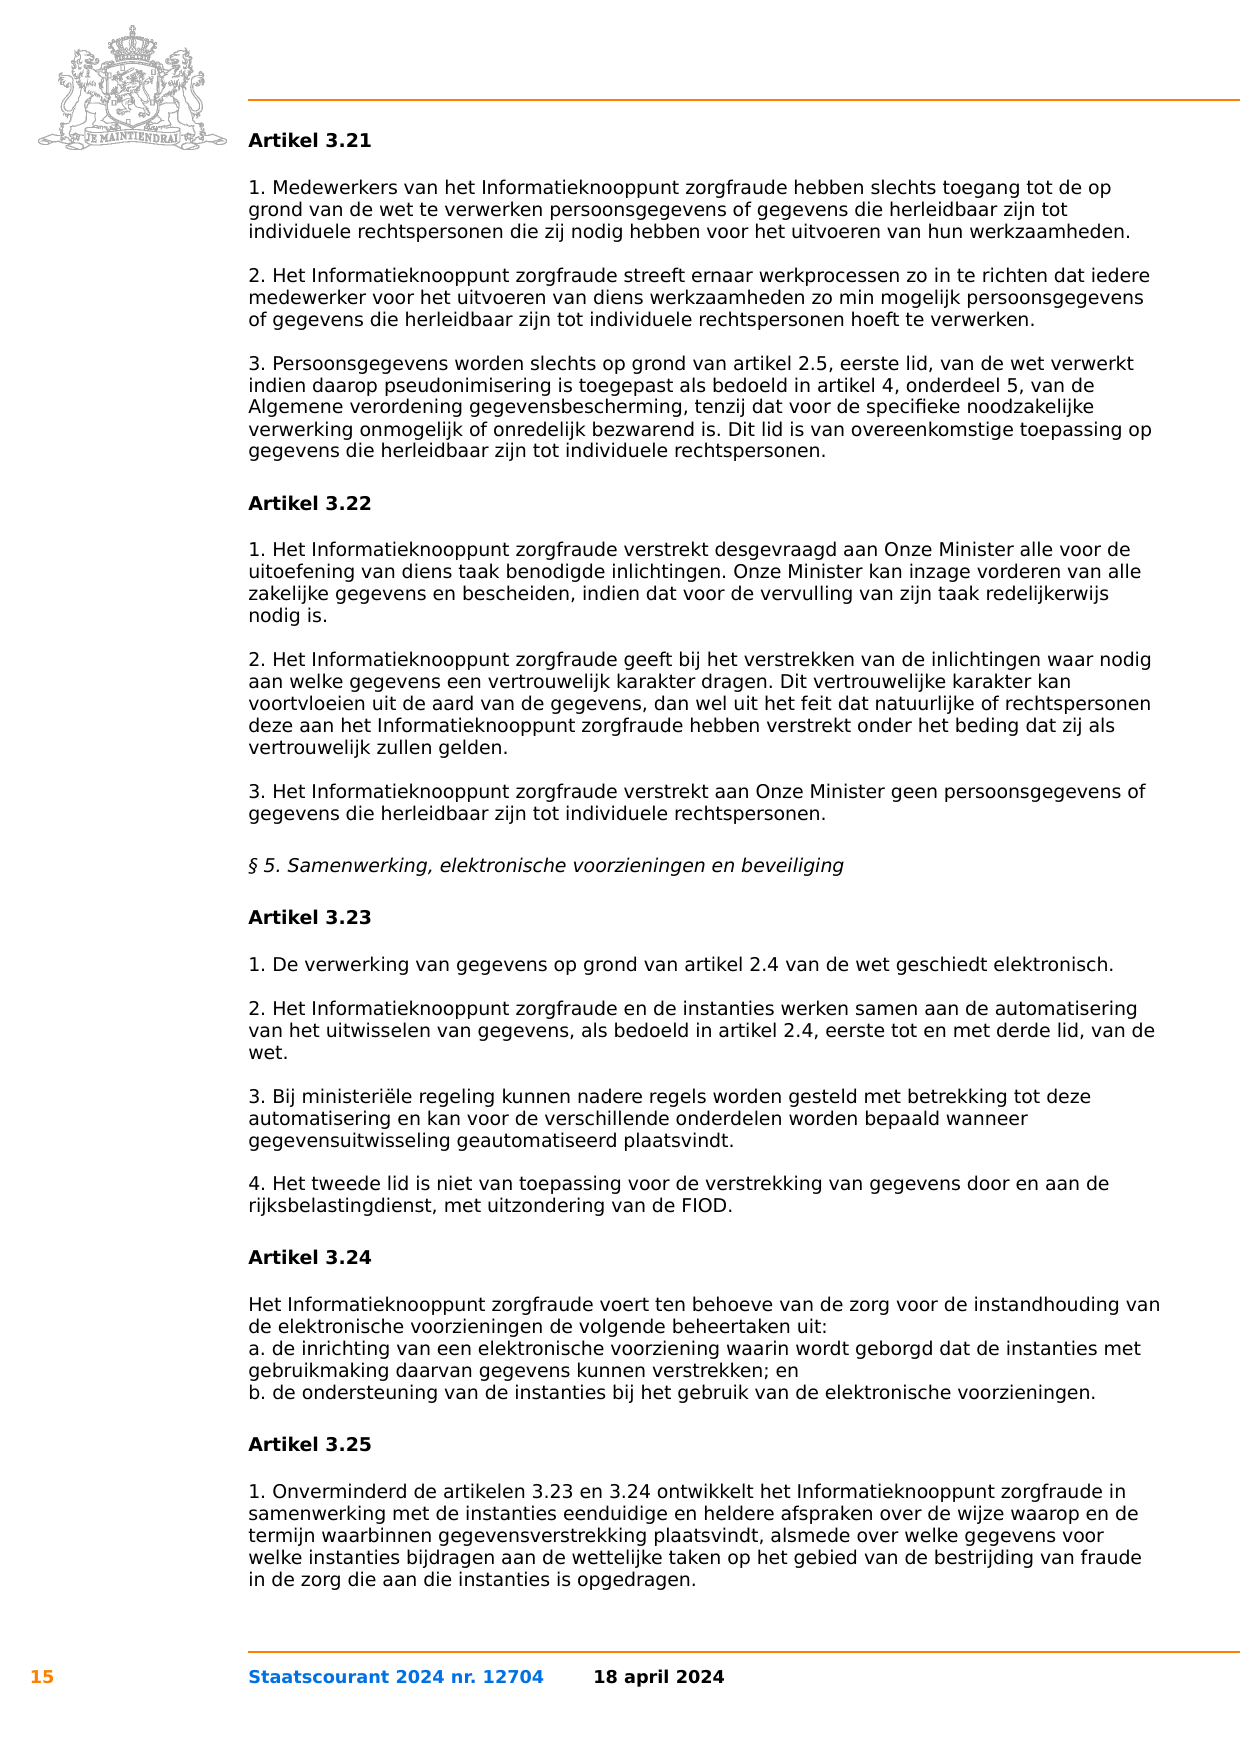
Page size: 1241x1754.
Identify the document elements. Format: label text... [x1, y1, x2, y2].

text 3. Het Informatieknooppunt zorgfraude verstrekt aan Onze Minister geen persoonsgegevens of gegevens die herleidbaar zijn tot individuele rechtspersonen. [248, 781, 1163, 825]
text b. de ondersteuning van de instanties bij het gebruik van de elektronische voorzieningen. [248, 1382, 1163, 1404]
subtitle Artikel 3.25 [248, 1434, 1163, 1456]
text 2. Het Informatieknooppunt zorgfraude geeft bij het verstrekken van de inlichtingen waar nodig aan welke gegevens een vertrouwelijk karakter dragen. Dit vertrouwelijke karakter kan voortvloeien uit de aard van de gegevens, dan wel uit het feit dat natuurlijke of rechtspersonen deze aan het Informatieknooppunt zorgfraude hebben verstrekt onder het beding dat zij als vertrouwelijk zullen gelden. [248, 649, 1163, 759]
subtitle Artikel 3.23 [248, 907, 1163, 929]
text a. de inrichting van een elektronische voorziening waarin wordt geborgd dat de instanties met gebruikmaking daarvan gegevens kunnen verstrekken; en [248, 1338, 1163, 1382]
text Het Informatieknooppunt zorgfraude voert ten behoeve van de zorg voor de instandhouding van de elektronische voorzieningen de volgende beheertaken uit: [248, 1294, 1163, 1338]
subtitle Artikel 3.21 [248, 130, 1163, 152]
text 1. Onverminderd de artikelen 3.23 en 3.24 ontwikkelt het Informatieknooppunt zorgfraude in samenwerking met de instanties eenduidige en heldere afspraken over de wijze waarop en de termijn waarbinnen gegevensverstrekking plaatsvindt, alsmede over welke gegevens voor welke instanties bijdragen aan de wettelijke taken op het gebied van de bestrijding van fraude in de zorg die aan die instanties is opgedragen. [248, 1481, 1163, 1591]
text 1. Medewerkers van het Informatieknooppunt zorgfraude hebben slechts toegang tot de op grond van de wet te verwerken persoonsgegevens of gegevens die herleidbaar zijn tot individuele rechtspersonen die zij nodig hebben voor het uitvoeren van hun werkzaamheden. [248, 177, 1163, 243]
text 1. De verwerking van gegevens op grond van artikel 2.4 van de wet geschiedt elektronisch. [248, 954, 1163, 976]
text 4. Het tweede lid is niet van toepassing voor de verstrekking van gegevens door en aan de rijksbelastingdienst, met uitzondering van de FIOD. [248, 1173, 1163, 1217]
text 1. Het Informatieknooppunt zorgfraude verstrekt desgevraagd aan Onze Minister alle voor de uitoefening van diens taak benodigde inlichtingen. Onze Minister kan inzage vorderen van alle zakelijke gegevens en bescheiden, indien dat voor de vervulling van zijn taak redelijkerwijs nodig is. [248, 539, 1163, 627]
text 2. Het Informatieknooppunt zorgfraude en de instanties werken samen aan de automatisering van het uitwisselen van gegevens, als bedoeld in artikel 2.4, eerste tot en met derde lid, van de wet. [248, 998, 1163, 1064]
subtitle § 5. Samenwerking, elektronische voorzieningen en beveiliging [248, 855, 1163, 877]
subtitle Artikel 3.24 [248, 1247, 1163, 1269]
subtitle Artikel 3.22 [248, 492, 1163, 514]
text 3. Bij ministeriële regeling kunnen nadere regels worden gesteld met betrekking tot deze automatisering en kan voor de verschillende onderdelen worden bepaald wanneer gegevensuitwisseling geautomatiseerd plaatsvindt. [248, 1086, 1163, 1151]
picture [38, 25, 227, 150]
text 2. Het Informatieknooppunt zorgfraude streeft ernaar werkprocessen zo in te richten dat iedere medewerker voor het uitvoeren van diens werkzaamheden zo min mogelijk persoonsgegevens of gegevens die herleidbaar zijn tot individuele rechtspersonen hoeft te verwerken. [248, 265, 1163, 331]
text 3. Persoonsgegevens worden slechts op grond van artikel 2.5, eerste lid, van de wet verwerkt indien daarop pseudonimisering is toegepast als bedoeld in artikel 4, onderdeel 5, van de Algemene verordening gegevensbescherming, tenzij dat voor de specifieke noodzakelijke verwerking onmogelijk of onredelijk bezwarend is. Dit lid is van overeenkomstige toepassing op gegevens die herleidbaar zijn tot individuele rechtspersonen. [248, 352, 1163, 462]
